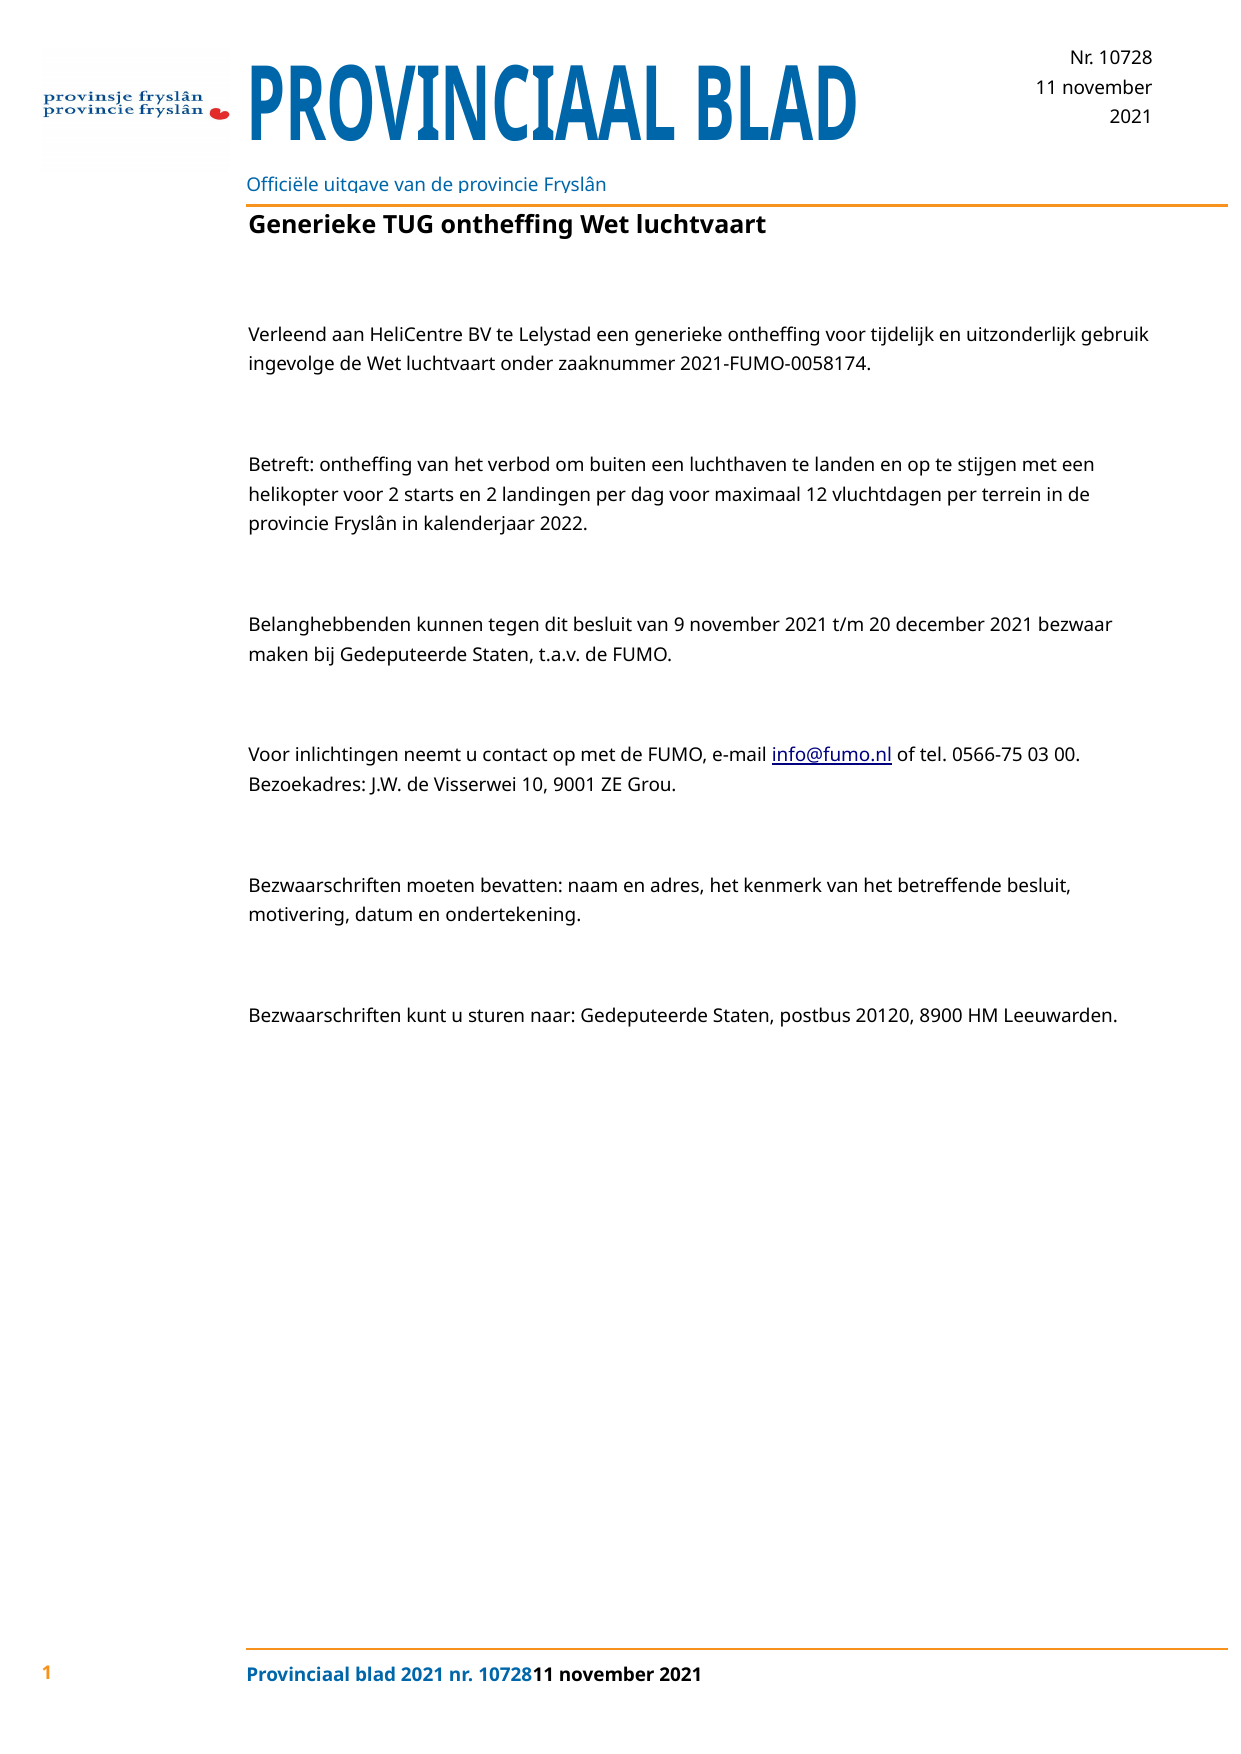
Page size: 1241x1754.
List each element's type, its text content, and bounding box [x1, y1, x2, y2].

text Verleend aan HeliCentre BV te Lelystad een generieke ontheffing voor tijdelijk en uitzonderlijk gebruik ingevolge de Wet luchtvaart onder zaaknummer 2021-FUMO-0058174. [248, 321, 1152, 376]
text Voor inlichtingen neemt u contact op met de FUMO, e-mail info@fumo.nl of tel. 0566-75 03 00. Bezoekadres: J.W. de Visserwei 10, 9001 ZE Grou. [248, 742, 1152, 797]
text Betreft: ontheffing van het verbod om buiten een luchthaven te landen en op te stijgen met een helikopter voor 2 starts en 2 landingen per dag voor maximaal 12 vluchtdagen per terrein in de provincie Fryslân in kalenderjaar 2022. [248, 451, 1152, 536]
picture [41, 47, 231, 172]
text Bezwaarschriften moeten bevatten: naam en adres, het kenmerk van het betreffende besluit, motivering, datum en ondertekening. [248, 872, 1152, 927]
text Generieke TUG ontheffing Wet luchtvaart [248, 207, 1152, 241]
text Bezwaarschriften kunt u sturen naar: Gedeputeerde Staten, postbus 20120, 8900 HM Leeuwarden. [248, 1002, 1152, 1028]
text Belanghebbenden kunnen tegen dit besluit van 9 november 2021 t/m 20 december 2021 bezwaar maken bij Gedeputeerde Staten, t.a.v. de FUMO. [248, 611, 1152, 666]
